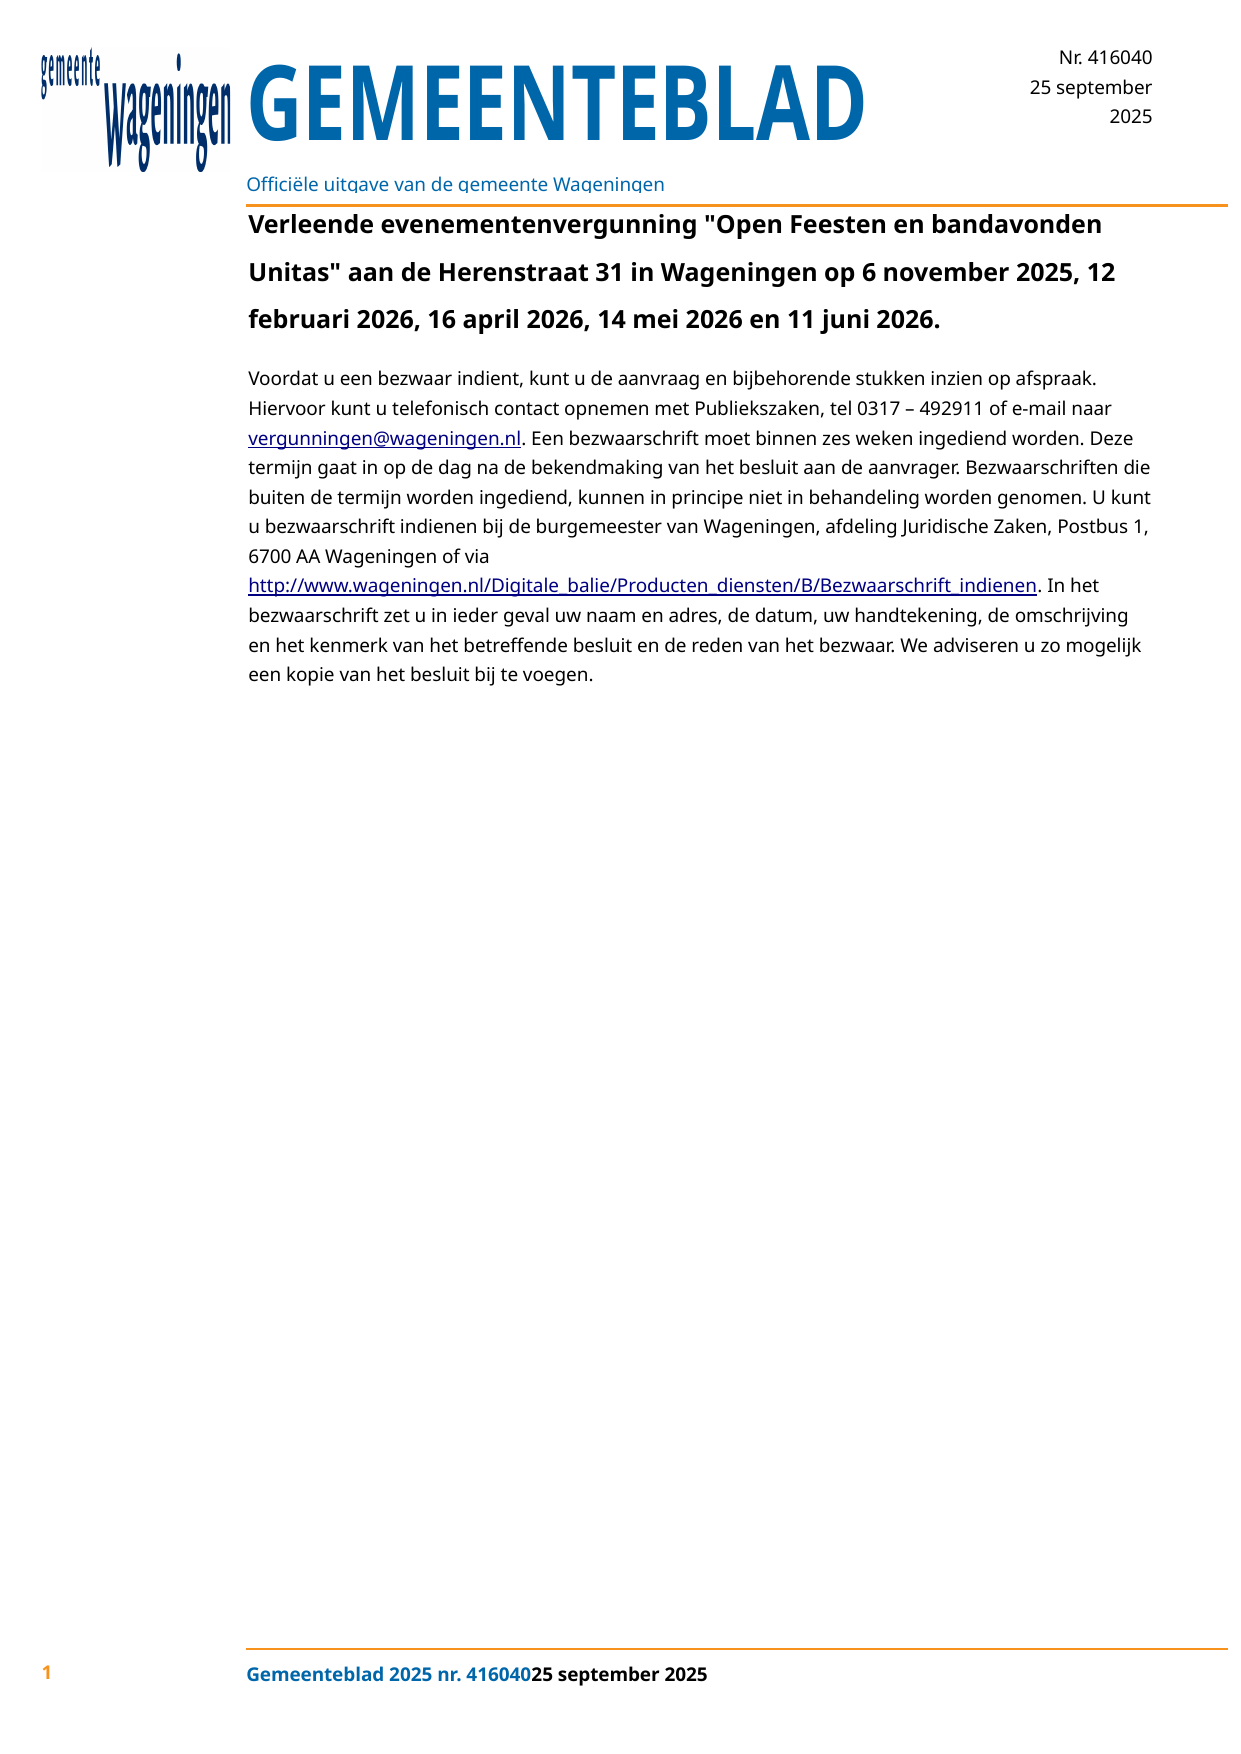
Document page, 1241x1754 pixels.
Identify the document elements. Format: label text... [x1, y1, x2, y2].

text Voordat u een bezwaar indient, kunt u de aanvraag en bijbehorende stukken inzien op afspraak. Hiervoor kunt u telefonisch contact opnemen met Publiekszaken, tel 0317 – 492911 of e-mail naar vergunningen@wageningen.nl. Een bezwaarschrift moet binnen zes weken ingediend worden. Deze termijn gaat in op de dag na de bekendmaking van het besluit aan de aanvrager. Bezwaarschriften die buiten de termijn worden ingediend, kunnen in principe niet in behandeling worden genomen. U kunt u bezwaarschrift indienen bij de burgemeester van Wageningen, afdeling Juridische Zaken, Postbus 1, 6700 AA Wageningen of via http://www.wageningen.nl/Digitale_balie/Producten_diensten/B/Bezwaarschrift_indienen. In het bezwaarschrift zet u in ieder geval uw naam en adres, de datum, uw handtekening, de omschrijving en het kenmerk van het betreffende besluit en de reden van het bezwaar. We adviseren u zo mogelijk een kopie van het besluit bij te voegen. [248, 366, 1152, 687]
text Verleende evenementenvergunning "Open Feesten en bandavonden Unitas" aan de Herenstraat 31 in Wageningen op 6 november 2025, 12 februari 2026, 16 april 2026, 14 mei 2026 en 11 juni 2026. [248, 207, 1152, 336]
picture [41, 47, 231, 172]
